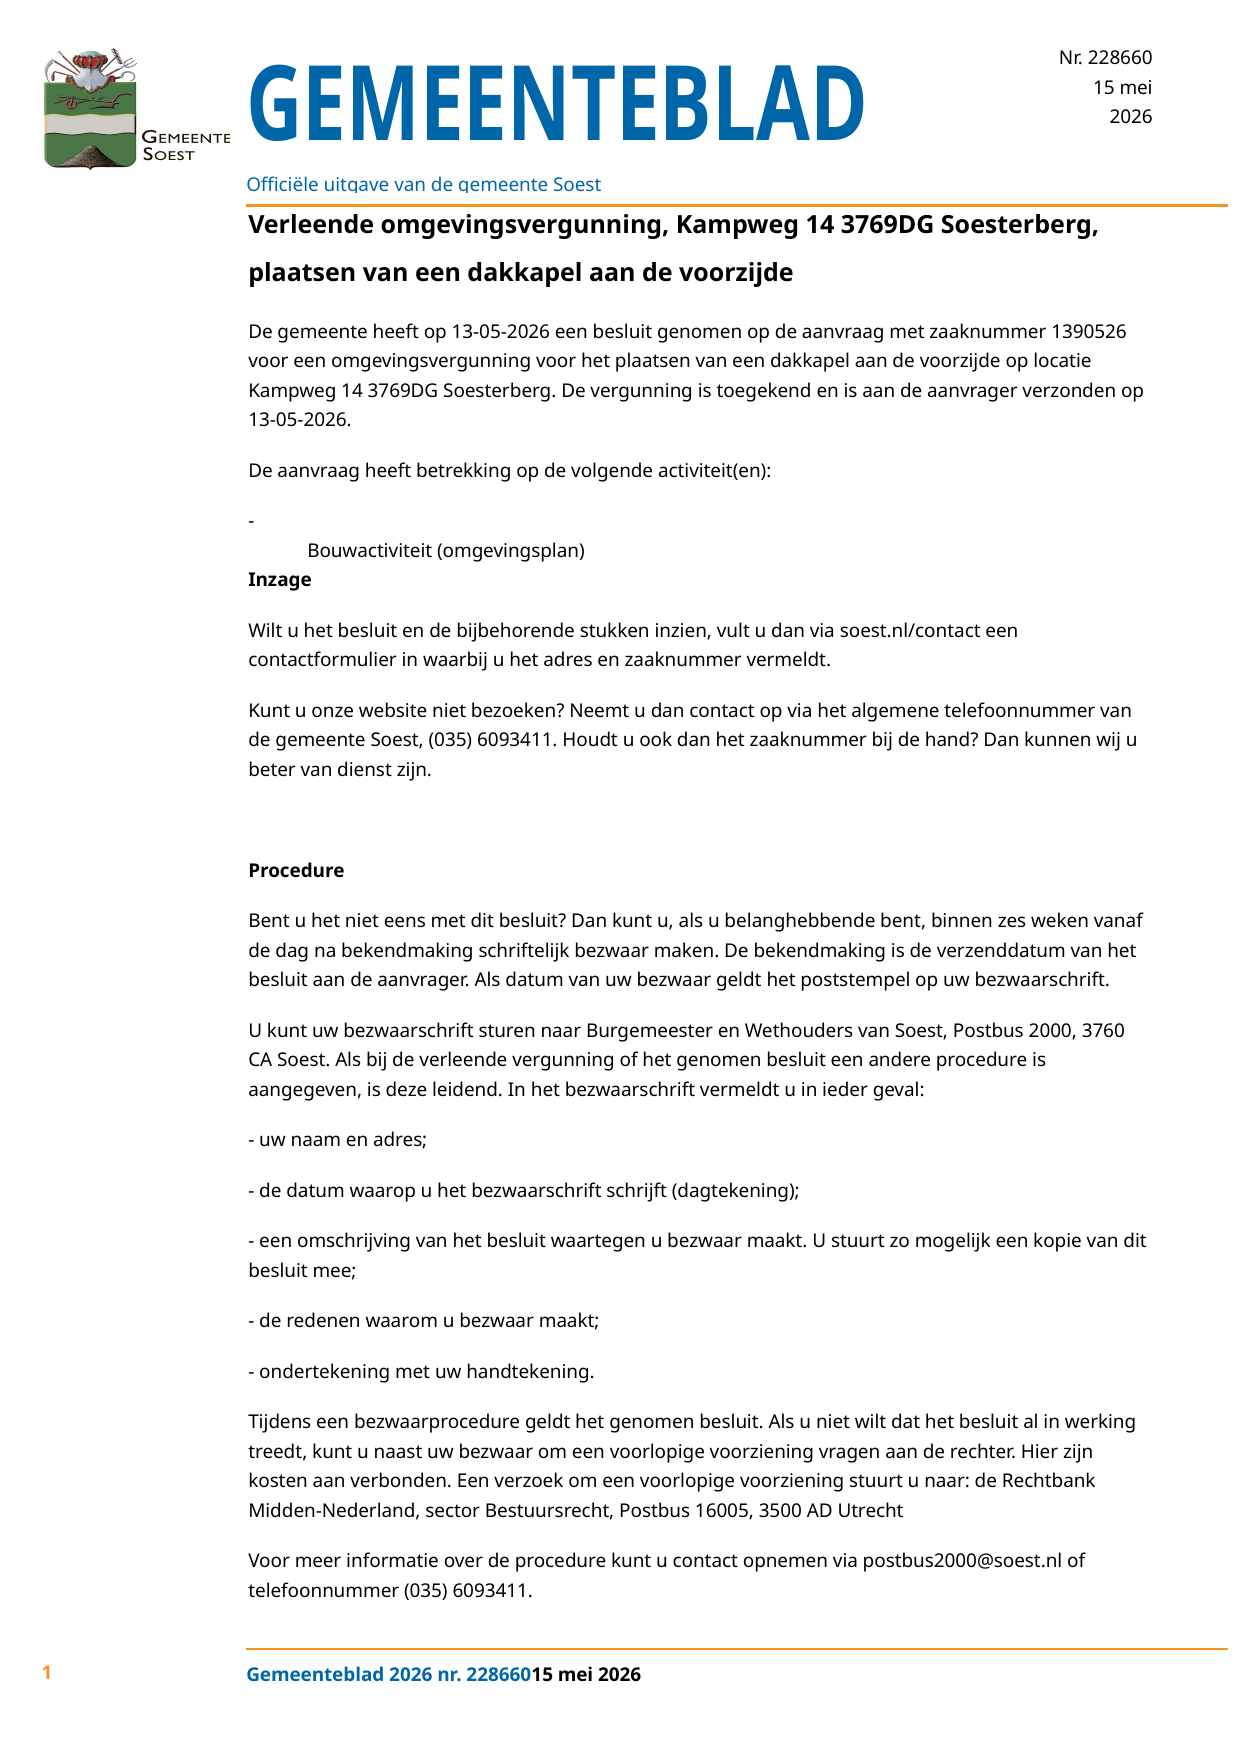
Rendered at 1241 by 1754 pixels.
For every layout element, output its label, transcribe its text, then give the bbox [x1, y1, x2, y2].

picture [41, 47, 231, 172]
text De gemeente heeft op 13-05-2026 een besluit genomen op de aanvraag met zaaknummer 1390526 voor een omgevingsvergunning voor het plaatsen van een dakkapel aan de voorzijde op locatie Kampweg 14 3769DG Soesterberg. De vergunning is toegekend en is aan de aanvrager verzonden op 13-05-2026. [248, 318, 1152, 432]
text Procedure [248, 857, 1152, 883]
text Verleende omgevingsvergunning, Kampweg 14 3769DG Soesterberg, plaatsen van een dakkapel aan de voorzijde [248, 207, 1152, 288]
text Wilt u het besluit en de bijbehorende stukken inzien, vult u dan via soest.nl/contact een contactformulier in waarbij u het adres en zaaknummer vermeldt. [248, 617, 1152, 672]
text Bent u het niet eens met dit besluit? Dan kunt u, als u belanghebbende bent, binnen zes weken vanaf de dag na bekendmaking schriftelijk bezwaar maken. De bekendmaking is de verzenddatum van het besluit aan de aanvrager. Als datum van uw bezwaar geldt het poststempel op uw bezwaarschrift. [248, 907, 1152, 992]
text - uw naam en adres; [248, 1127, 1152, 1152]
text De aanvraag heeft betrekking op de volgende activiteit(en): [248, 457, 1152, 483]
text U kunt uw bezwaarschrift sturen naar Burgemeester en Wethouders van Soest, Postbus 2000, 3760 CA Soest. Als bij de verleende vergunning of het genomen besluit een andere procedure is aangegeven, is deze leidend. In het bezwaarschrift vermeldt u in ieder geval: [248, 1017, 1152, 1102]
text - de datum waarop u het bezwaarschrift schrijft (dagtekening); [248, 1177, 1152, 1203]
text Tijdens een bezwaarprocedure geldt het genomen besluit. Als u niet wilt dat het besluit al in werking treedt, kunt u naast uw bezwaar om een voorlopige voorziening vragen aan de rechter. Hier zijn kosten aan verbonden. Een verzoek om een voorlopige voorziening stuurt u naar: de Rechtbank Midden-Nederland, sector Bestuursrecht, Postbus 16005, 3500 AD Utrecht [248, 1408, 1152, 1523]
text - de redenen waarom u bezwaar maakt; [248, 1307, 1152, 1333]
text Kunt u onze website niet bezoeken? Neemt u dan contact op via het algemene telefoonnummer van de gemeente Soest, (035) 6093411. Houdt u ook dan het zaaknummer bij de hand? Dan kunnen wij u beter van dienst zijn. [248, 697, 1152, 782]
text Voor meer informatie over de procedure kunt u contact opnemen via postbus2000@soest.nl of telefoonnummer (035) 6093411. [248, 1547, 1152, 1603]
text Inzage [248, 567, 1152, 592]
list Bouwactiviteit (omgevingsplan) [248, 537, 1152, 563]
text - een omschrijving van het besluit waartegen u bezwaar maakt. U stuurt zo mogelijk een kopie van dit besluit mee; [248, 1227, 1152, 1283]
text - ondertekening met uw handtekening. [248, 1358, 1152, 1384]
